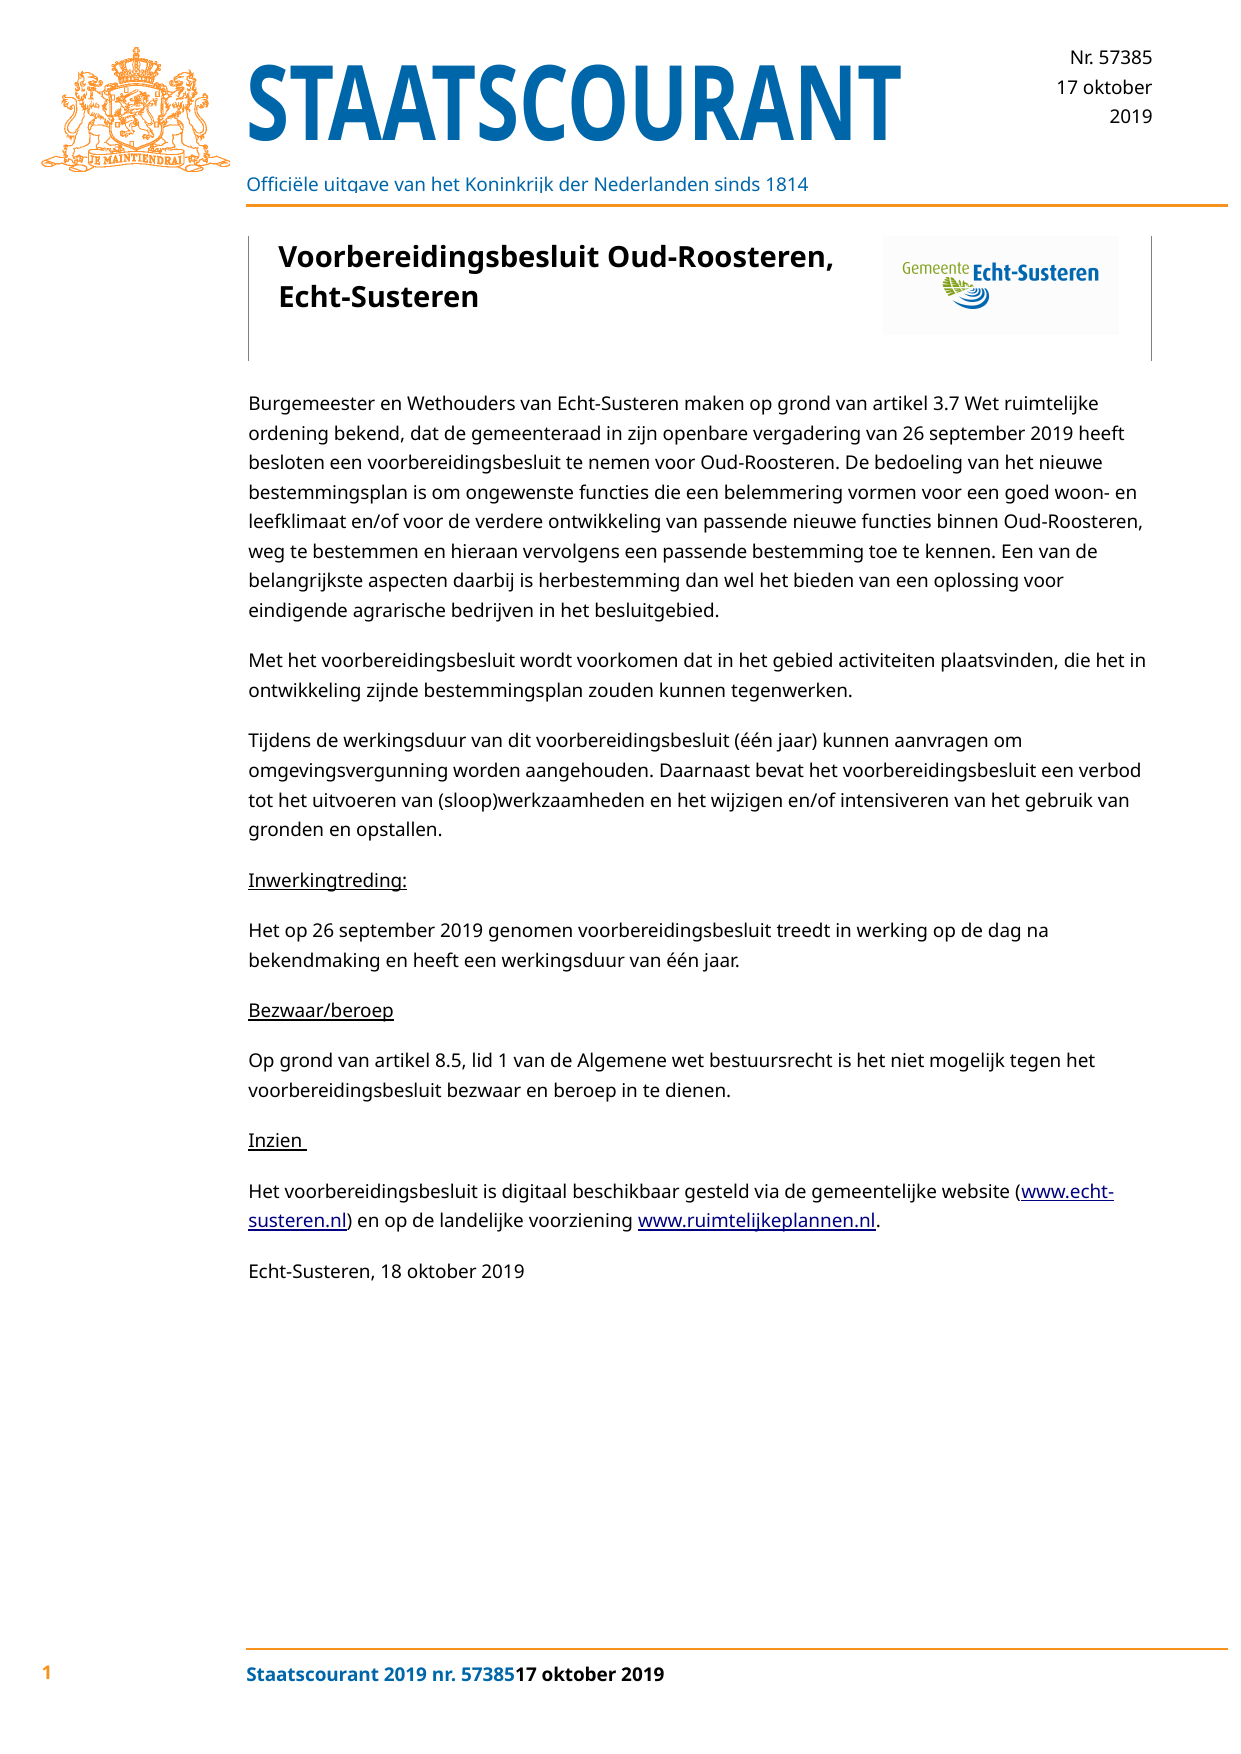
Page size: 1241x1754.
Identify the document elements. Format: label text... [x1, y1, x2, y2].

text Inzien [248, 1128, 1152, 1153]
picture [882, 236, 1119, 335]
picture [41, 47, 231, 172]
text Burgemeester en Wethouders van Echt-Susteren maken op grond van artikel 3.7 Wet ruimtelijke ordening bekend, dat de gemeenteraad in zijn openbare vergadering van 26 september 2019 heeft besloten een voorbereidingsbesluit te nemen voor Oud-Roosteren. De bedoeling van het nieuwe bestemmingsplan is om ongewenste functies die een belemmering vormen voor een goed woon- en leefklimaat en/of voor de verdere ontwikkeling van passende nieuwe functies binnen Oud-Roosteren, weg te bestemmen en hieraan vervolgens een passende bestemming toe te kennen. Een van de belangrijkste aspecten daarbij is herbestemming dan wel het bieden van een oplossing voor eindigende agrarische bedrijven in het besluitgebied. [248, 390, 1152, 623]
text Bezwaar/beroep [248, 997, 1152, 1023]
table_header Voorbereidingsbesluit Oud-Roosteren, Echt-Susteren [249, 236, 850, 361]
text Het voorbereidingsbesluit is digitaal beschikbaar gesteld via de gemeentelijke website (www.echt-susteren.nl) en op de landelijke voorziening www.ruimtelijkeplannen.nl. [248, 1178, 1152, 1233]
text Met het voorbereidingsbesluit wordt voorkomen dat in het gebied activiteiten plaatsvinden, die het in ontwikkeling zijnde bestemmingsplan zouden kunnen tegenwerken. [248, 648, 1152, 703]
text Het op 26 september 2019 genomen voorbereidingsbesluit treedt in werking op de dag na bekendmaking en heeft een werkingsduur van één jaar. [248, 917, 1152, 972]
text Tijdens de werkingsduur van dit voorbereidingsbesluit (één jaar) kunnen aanvragen om omgevingsvergunning worden aangehouden. Daarnaast bevat het voorbereidingsbesluit een verbod tot het uitvoeren van (sloop)werkzaamheden en het wijzigen en/of intensiveren van het gebruik van gronden en opstallen. [248, 728, 1152, 842]
text Inwerkingtreding: [248, 867, 1152, 892]
table_header [850, 236, 1151, 361]
text Op grond van artikel 8.5, lid 1 van de Algemene wet bestuursrecht is het niet mogelijk tegen het voorbereidingsbesluit bezwaar en beroep in te dienen. [248, 1048, 1152, 1103]
text Echt-Susteren, 18 oktober 2019 [248, 1258, 1152, 1284]
